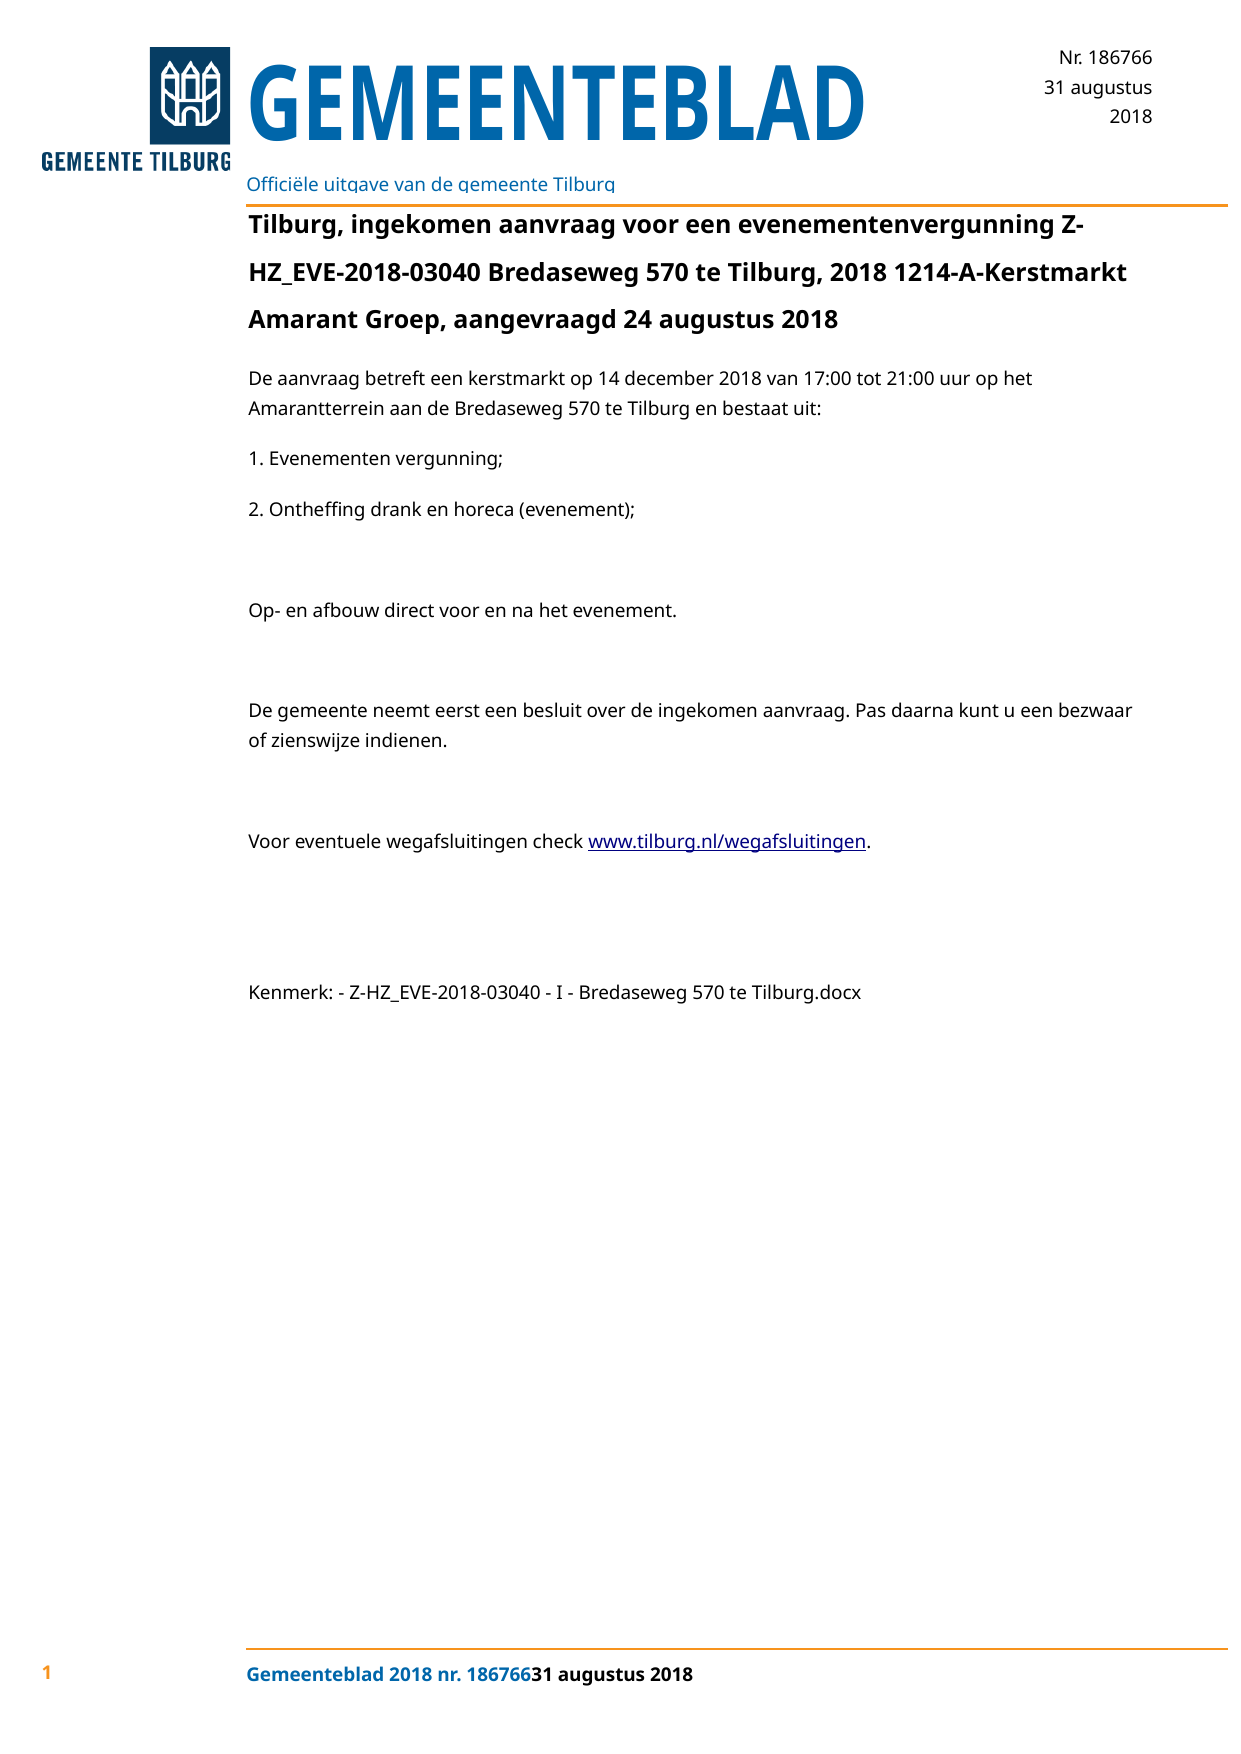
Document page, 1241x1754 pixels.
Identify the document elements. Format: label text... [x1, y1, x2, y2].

text De aanvraag betreft een kerstmarkt op 14 december 2018 van 17:00 tot 21:00 uur op het Amarantterrein aan de Bredaseweg 570 te Tilburg en bestaat uit: [248, 366, 1152, 421]
text 2. Ontheffing drank en horeca (evenement); [248, 496, 1152, 522]
picture [41, 47, 231, 172]
text Voor eventuele wegafsluitingen check www.tilburg.nl/wegafsluitingen. [248, 828, 1152, 854]
text 1. Evenementen vergunning; [248, 446, 1152, 471]
text Tilburg, ingekomen aanvraag voor een evenementenvergunning Z-HZ_EVE-2018-03040 Bredaseweg 570 te Tilburg, 2018 1214-A-Kerstmarkt Amarant Groep, aangevraagd 24 augustus 2018 [248, 207, 1152, 336]
text Op- en afbouw direct voor en na het evenement. [248, 597, 1152, 622]
text De gemeente neemt eerst een besluit over de ingekomen aanvraag. Pas daarna kunt u een bezwaar of zienswijze indienen. [248, 698, 1152, 753]
text Kenmerk: - Z-HZ_EVE-2018-03040 - I - Bredaseweg 570 te Tilburg.docx [248, 979, 1152, 1005]
